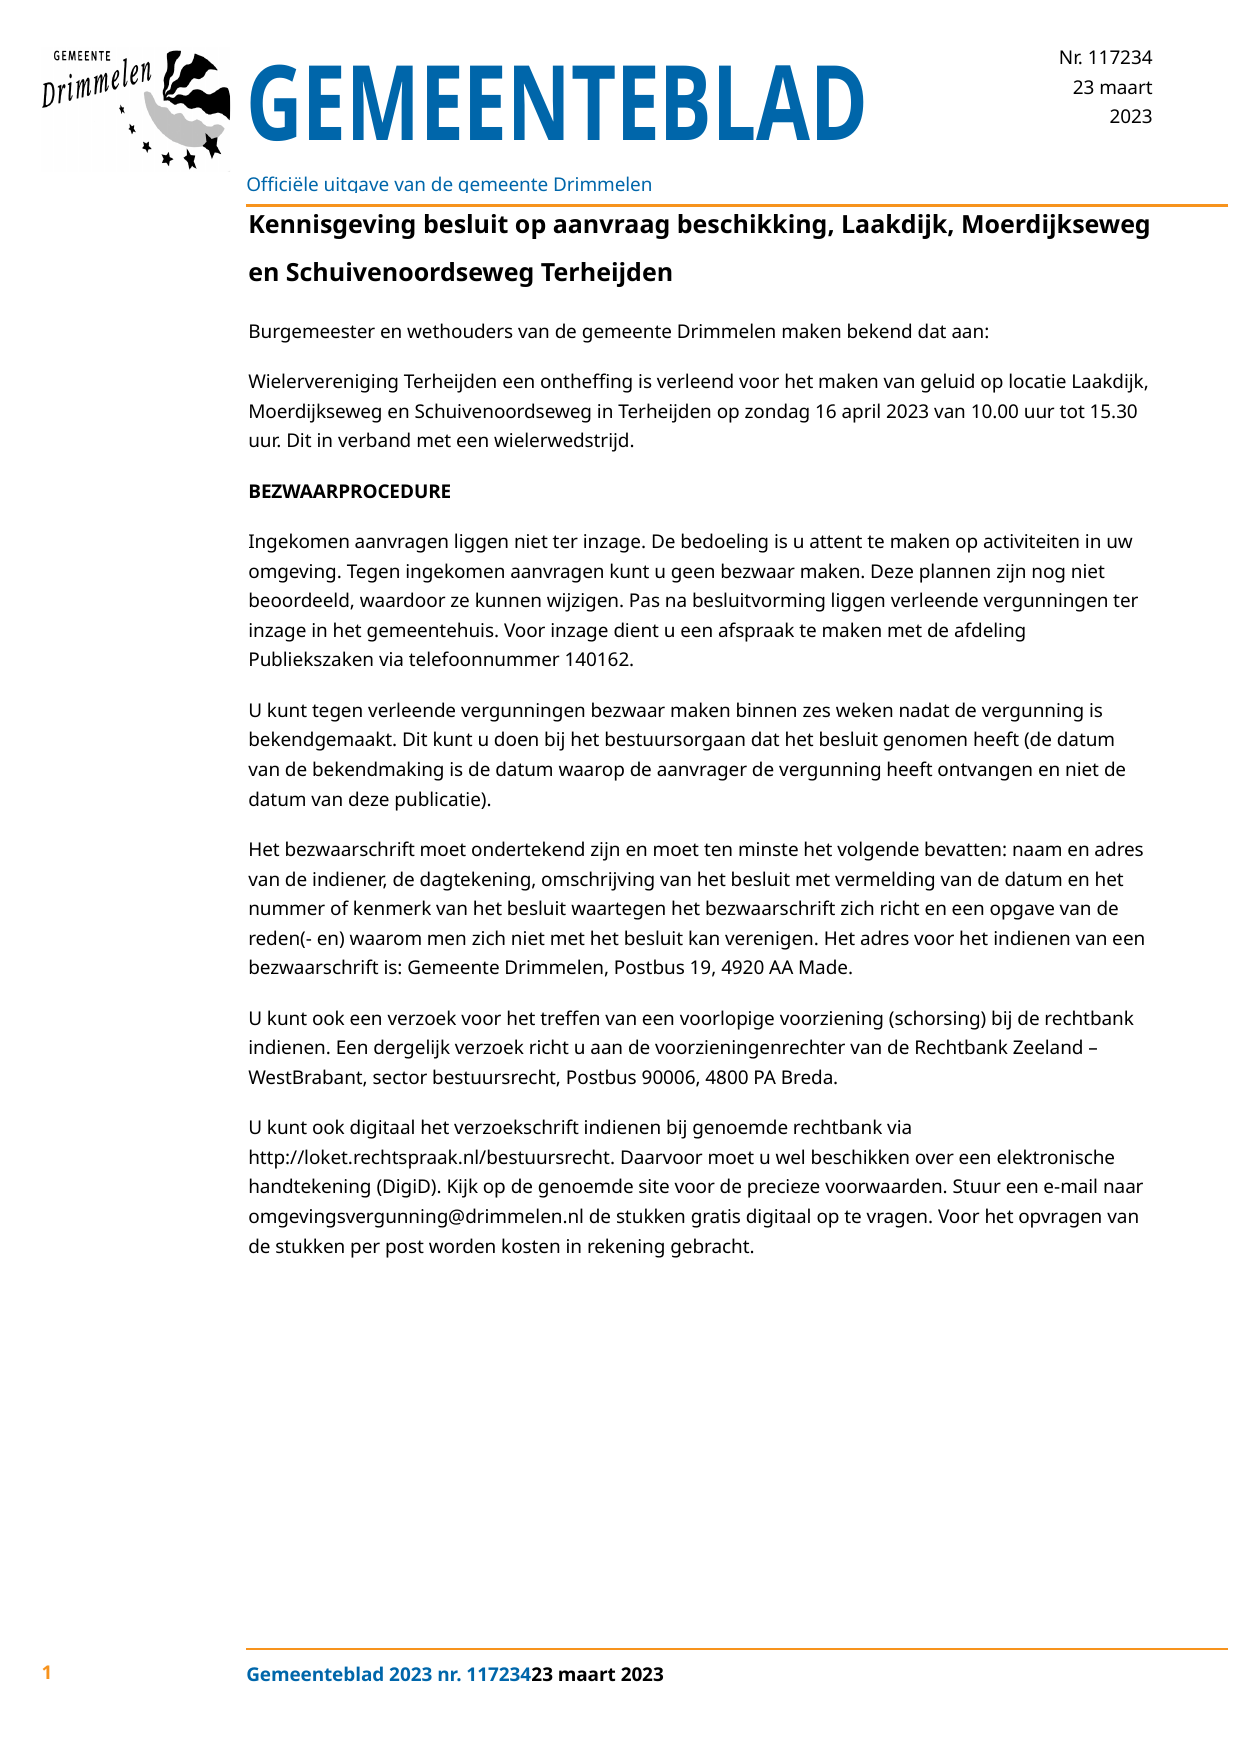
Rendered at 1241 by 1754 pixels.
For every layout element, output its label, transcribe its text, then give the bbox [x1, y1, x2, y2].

text U kunt tegen verleende vergunningen bezwaar maken binnen zes weken nadat de vergunning is bekendgemaakt. Dit kunt u doen bij het bestuursorgaan dat het besluit genomen heeft (de datum van de bekendmaking is de datum waarop de aanvrager de vergunning heeft ontvangen en niet de datum van deze publicatie). [248, 697, 1152, 812]
text Burgemeester en wethouders van de gemeente Drimmelen maken bekend dat aan: [248, 318, 1152, 344]
text Ingekomen aanvragen liggen niet ter inzage. De bedoeling is u attent te maken op activiteiten in uw omgeving. Tegen ingekomen aanvragen kunt u geen bezwaar maken. Deze plannen zijn nog niet beoordeeld, waardoor ze kunnen wijzigen. Pas na besluitvorming liggen verleende vergunningen ter inzage in het gemeentehuis. Voor inzage dient u een afspraak te maken met de afdeling Publiekszaken via telefoonnummer 140162. [248, 528, 1152, 672]
text U kunt ook digitaal het verzoekschrift indienen bij genoemde rechtbank via http://loket.rechtspraak.nl/bestuursrecht. Daarvoor moet u wel beschikken over een elektronische handtekening (DigiD). Kijk op de genoemde site voor de precieze voorwaarden. Stuur een e-mail naar omgevingsvergunning@drimmelen.nl de stukken gratis digitaal op te vragen. Voor het opvragen van de stukken per post worden kosten in rekening gebracht. [248, 1114, 1152, 1259]
text Kennisgeving besluit op aanvraag beschikking, Laakdijk, Moerdijkseweg en Schuivenoordseweg Terheijden [248, 207, 1152, 288]
text Het bezwaarschrift moet ondertekend zijn en moet ten minste het volgende bevatten: naam en adres van de indiener, de dagtekening, omschrijving van het besluit met vermelding van de datum en het nummer of kenmerk van het besluit waartegen het bezwaarschrift zich richt en een opgave van de reden(- en) waarom men zich niet met het besluit kan verenigen. Het adres voor het indienen van een bezwaarschrift is: Gemeente Drimmelen, Postbus 19, 4920 AA Made. [248, 836, 1152, 980]
picture [41, 47, 231, 172]
text Wielervereniging Terheijden een ontheffing is verleend voor het maken van geluid op locatie Laakdijk, Moerdijkseweg en Schuivenoordseweg in Terheijden op zondag 16 april 2023 van 10.00 uur tot 15.30 uur. Dit in verband met een wielerwedstrijd. [248, 368, 1152, 453]
text U kunt ook een verzoek voor het treffen van een voorlopige voorziening (schorsing) bij de rechtbank indienen. Een dergelijk verzoek richt u aan de voorzieningenrechter van de Rechtbank Zeeland – WestBrabant, sector bestuursrecht, Postbus 90006, 4800 PA Breda. [248, 1005, 1152, 1090]
text BEZWAARPROCEDURE [248, 478, 1152, 504]
